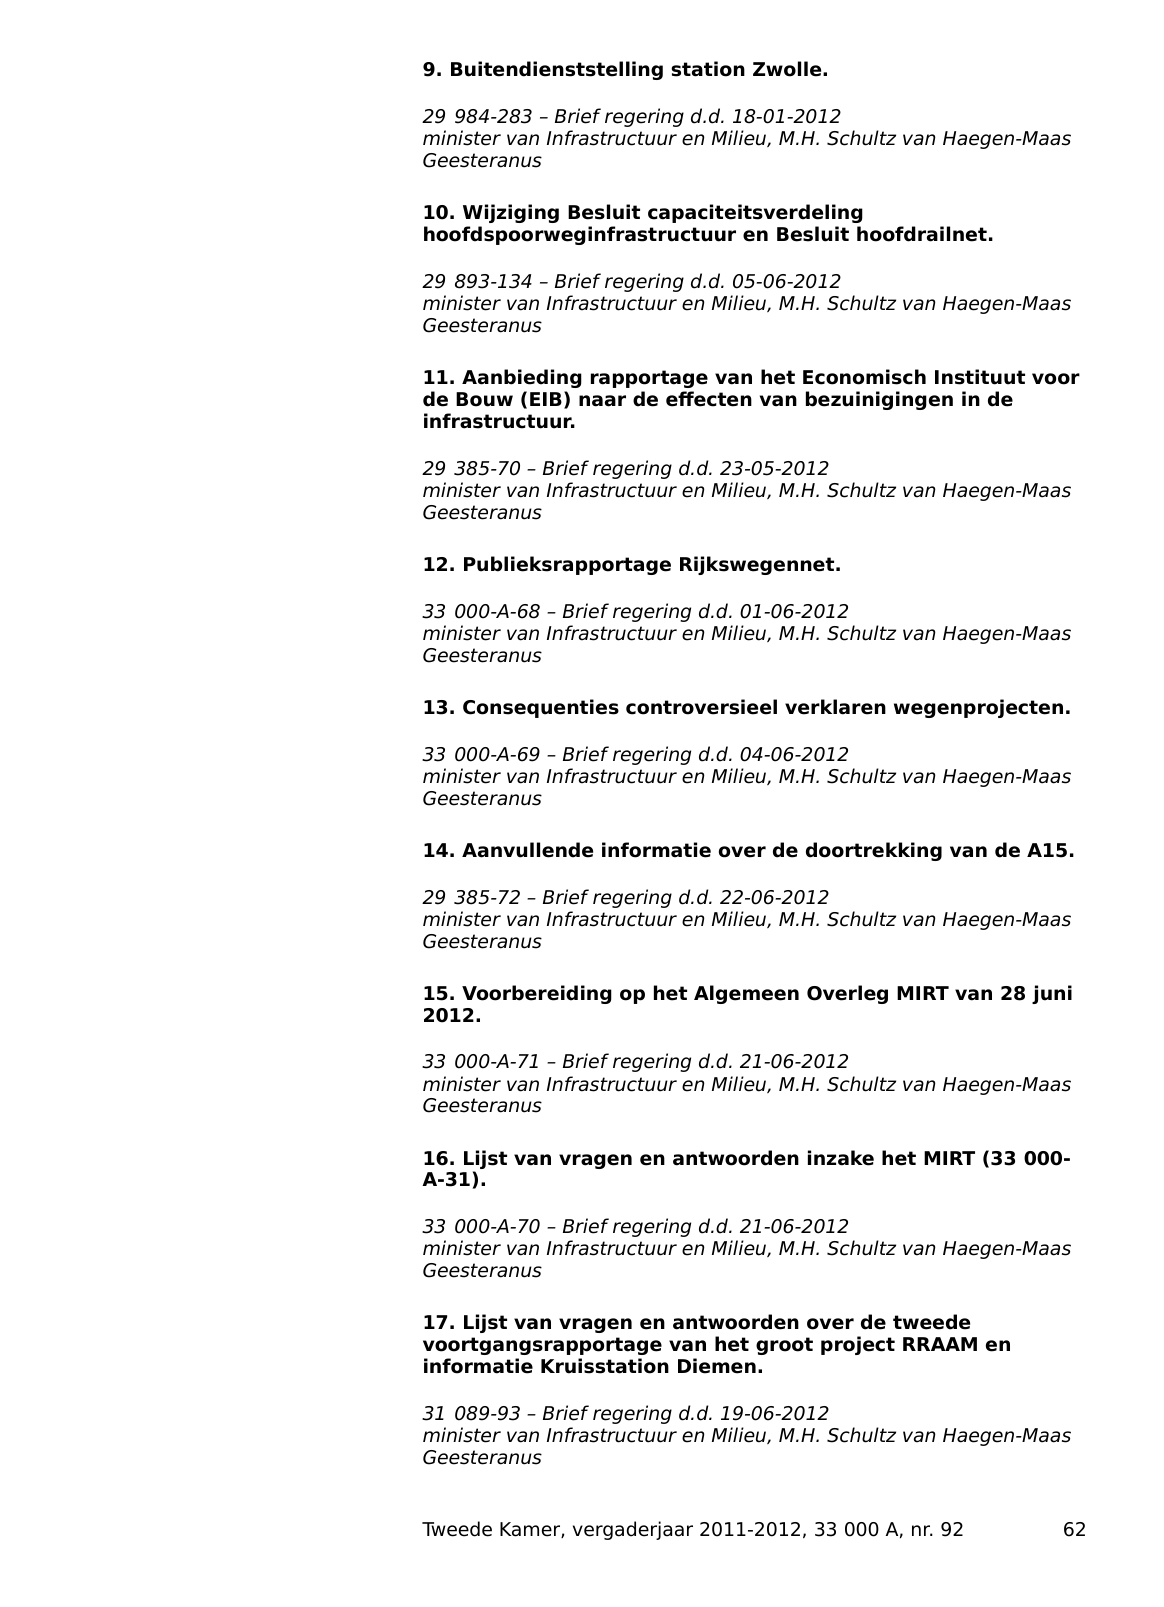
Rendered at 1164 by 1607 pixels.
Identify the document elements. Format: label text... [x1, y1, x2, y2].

text 29 385-70 – Brief regering d.d. 23-05-2012 [422, 458, 1087, 480]
subtitle 10. Wijziging Besluit capaciteitsverdeling hoofdspoorweginfrastructuur en Besluit hoofdrailnet. [422, 202, 1087, 246]
text 33 000-A-68 – Brief regering d.d. 01-06-2012 [422, 601, 1087, 623]
text 29 893-134 – Brief regering d.d. 05-06-2012 [422, 271, 1087, 293]
text 29 385-72 – Brief regering d.d. 22-06-2012 [422, 887, 1087, 908]
text minister van Infrastructuur en Milieu, M.H. Schultz van Haegen-Maas Geesteranus [422, 1238, 1087, 1282]
text 33 000-A-71 – Brief regering d.d. 21-06-2012 [422, 1051, 1087, 1073]
subtitle 13. Consequenties controversieel verklaren wegenprojecten. [422, 697, 1087, 719]
subtitle 12. Publieksrapportage Rijkswegennet. [422, 554, 1087, 576]
text 29 984-283 – Brief regering d.d. 18-01-2012 [422, 106, 1087, 128]
text minister van Infrastructuur en Milieu, M.H. Schultz van Haegen-Maas Geesteranus [422, 766, 1087, 809]
subtitle 16. Lijst van vragen en antwoorden inzake het MIRT (33 000-A-31). [422, 1147, 1087, 1191]
text minister van Infrastructuur en Milieu, M.H. Schultz van Haegen-Maas Geesteranus [422, 1425, 1087, 1469]
text 33 000-A-70 – Brief regering d.d. 21-06-2012 [422, 1216, 1087, 1238]
text minister van Infrastructuur en Milieu, M.H. Schultz van Haegen-Maas Geesteranus [422, 1073, 1087, 1117]
text minister van Infrastructuur en Milieu, M.H. Schultz van Haegen-Maas Geesteranus [422, 908, 1087, 952]
subtitle 17. Lijst van vragen en antwoorden over de tweede voortgangsrapportage van het groot project RRAAM en informatie Kruisstation Diemen. [422, 1312, 1087, 1378]
subtitle 14. Aanvullende informatie over de doortrekking van de A15. [422, 839, 1087, 862]
text minister van Infrastructuur en Milieu, M.H. Schultz van Haegen-Maas Geesteranus [422, 293, 1087, 337]
text minister van Infrastructuur en Milieu, M.H. Schultz van Haegen-Maas Geesteranus [422, 623, 1087, 667]
subtitle 11. Aanbieding rapportage van het Economisch Instituut voor de Bouw (EIB) naar de effecten van bezuinigingen in de infrastructuur. [422, 367, 1087, 433]
text minister van Infrastructuur en Milieu, M.H. Schultz van Haegen-Maas Geesteranus [422, 128, 1087, 172]
text 33 000-A-69 – Brief regering d.d. 04-06-2012 [422, 744, 1087, 766]
text minister van Infrastructuur en Milieu, M.H. Schultz van Haegen-Maas Geesteranus [422, 480, 1087, 524]
text 31 089-93 – Brief regering d.d. 19-06-2012 [422, 1403, 1087, 1425]
subtitle 15. Voorbereiding op het Algemeen Overleg MIRT van 28 juni 2012. [422, 982, 1087, 1026]
subtitle 9. Buitendienststelling station Zwolle. [422, 59, 1087, 81]
